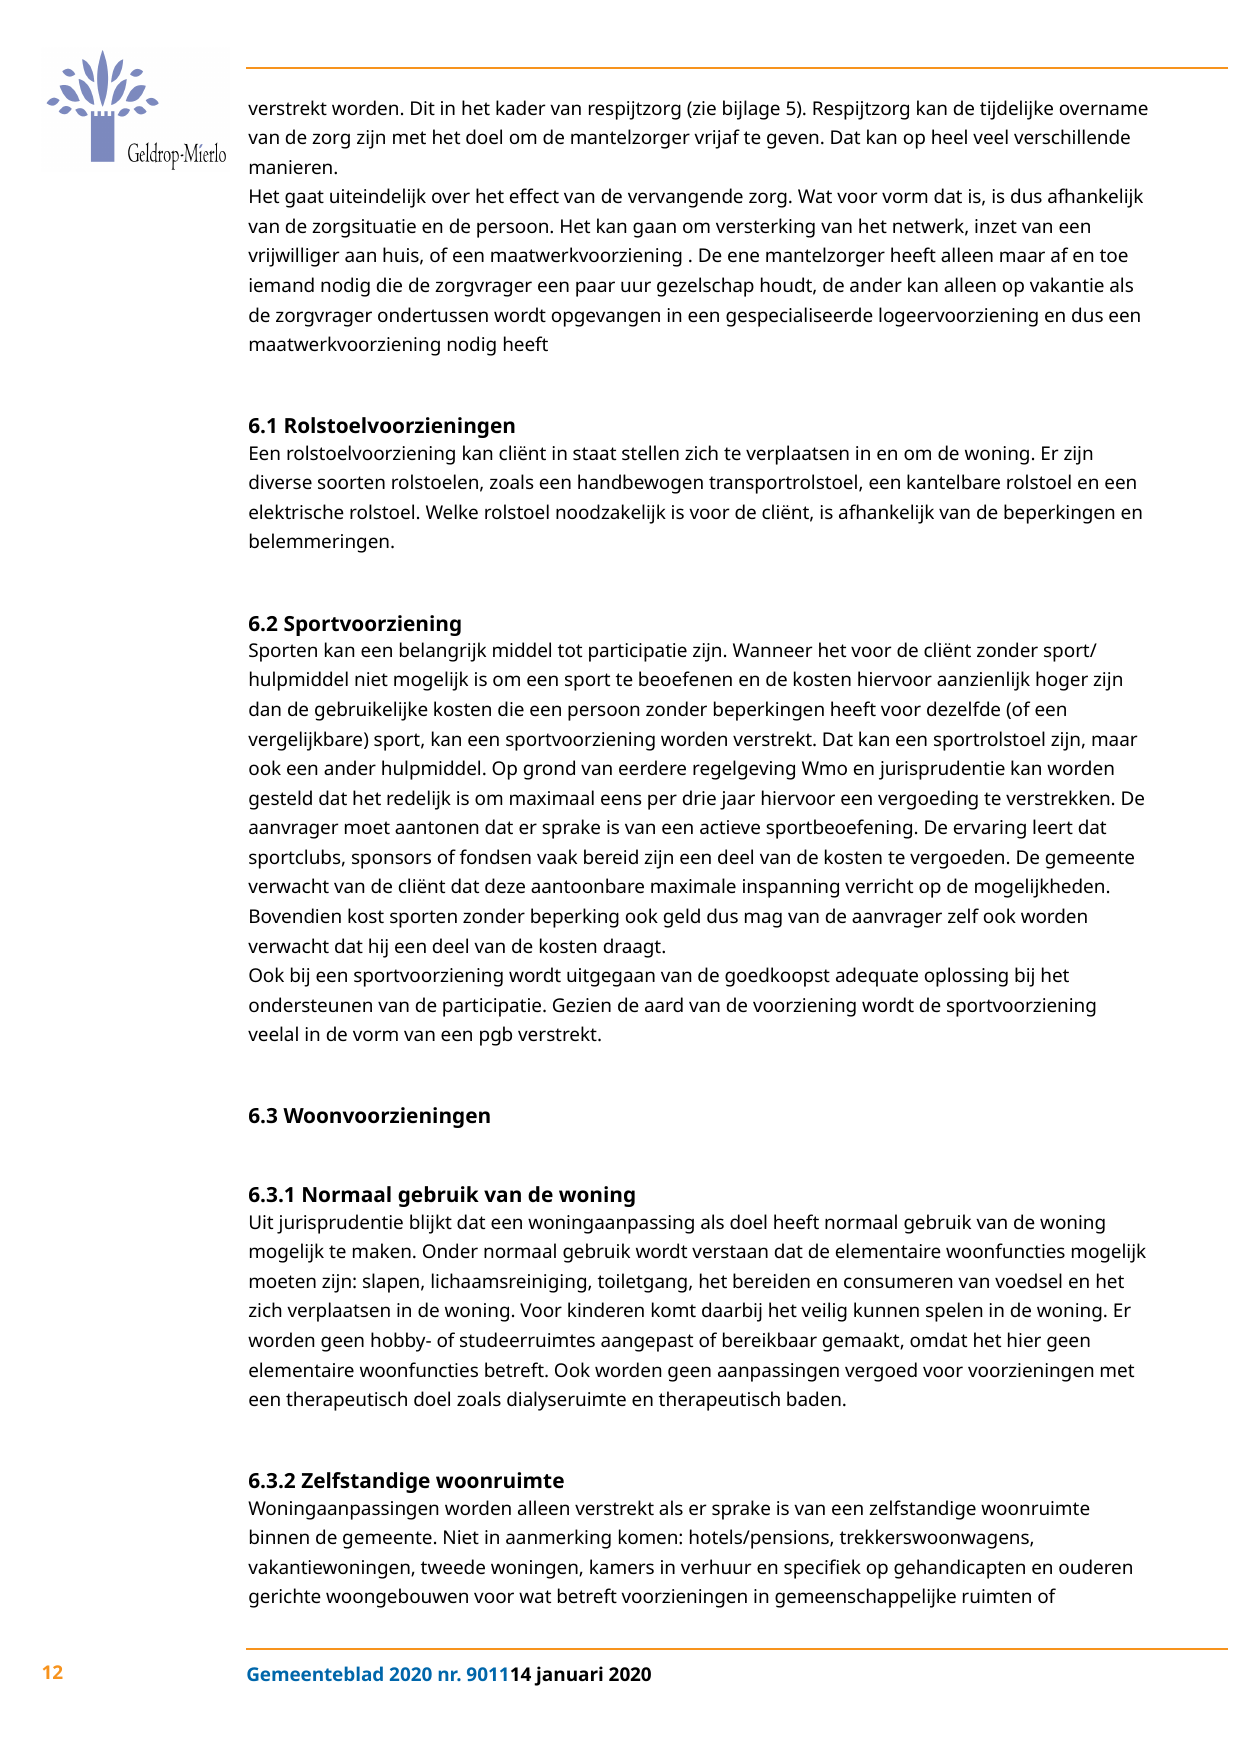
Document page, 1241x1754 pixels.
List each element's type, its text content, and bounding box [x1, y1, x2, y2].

text Het gaat uiteindelijk over het effect van de vervangende zorg. Wat voor vorm dat is, is dus afhankelijk van de zorgsituatie en de persoon. Het kan gaan om versterking van het netwerk, inzet van een vrijwilliger aan huis, of een maatwerkvoorziening . De ene mantelzorger heeft alleen maar af en toe iemand nodig die de zorgvrager een paar uur gezelschap houdt, de ander kan alleen op vakantie als de zorgvrager ondertussen wordt opgevangen in een gespecialiseerde logeervoorziening en dus een maatwerkvoorziening nodig heeft [248, 183, 1152, 357]
text Ook bij een sportvoorziening wordt uitgegaan van de goedkoopst adequate oplossing bij het ondersteunen van de participatie. Gezien de aard van de voorziening wordt de sportvoorziening veelal in de vorm van een pgb verstrekt. [248, 962, 1152, 1047]
text 6.3.2 Zelfstandige woonruimte [248, 1466, 1152, 1495]
text 6.1 Rolstoelvoorzieningen [248, 411, 1152, 440]
text Uit jurisprudentie blijkt dat een woningaanpassing als doel heeft normaal gebruik van de woning mogelijk te maken. Onder normaal gebruik wordt verstaan dat de elementaire woonfuncties mogelijk moeten zijn: slapen, lichaamsreiniging, toiletgang, het bereiden en consumeren van voedsel en het zich verplaatsen in de woning. Voor kinderen komt daarbij het veilig kunnen spelen in de woning. Er worden geen hobby- of studeerruimtes aangepast of bereikbaar gemaakt, omdat het hier geen elementaire woonfuncties betreft. Ook worden geen aanpassingen vergoed voor voorzieningen met een therapeutisch doel zoals dialyseruimte en therapeutisch baden. [248, 1209, 1152, 1412]
text Woningaanpassingen worden alleen verstrekt als er sprake is van een zelfstandige woonruimte binnen de gemeente. Niet in aanmerking komen: hotels/pensions, trekkerswoonwagens, vakantiewoningen, tweede woningen, kamers in verhuur en specifiek op gehandicapten en ouderen gerichte woongebouwen voor wat betreft voorzieningen in gemeenschappelijke ruimten of [248, 1495, 1152, 1609]
text Een rolstoelvoorziening kan cliënt in staat stellen zich te verplaatsen in en om de woning. Er zijn diverse soorten rolstoelen, zoals een handbewogen transportrolstoel, een kantelbare rolstoel en een elektrische rolstoel. Welke rolstoel noodzakelijk is voor de cliënt, is afhankelijk van de beperkingen en belemmeringen. [248, 440, 1152, 554]
picture [41, 47, 231, 172]
text verstrekt worden. Dit in het kader van respijtzorg (zie bijlage 5). Respijtzorg kan de tijdelijke overname van de zorg zijn met het doel om de mantelzorger vrijaf te geven. Dat kan op heel veel verschillende manieren. [248, 95, 1152, 180]
text 6.2 Sportvoorziening [248, 609, 1152, 637]
text 6.3 Woonvoorzieningen [248, 1102, 1152, 1130]
text Sporten kan een belangrijk middel tot participatie zijn. Wanneer het voor de cliënt zonder sport/ hulpmiddel niet mogelijk is om een sport te beoefenen en de kosten hiervoor aanzienlijk hoger zijn dan de gebruikelijke kosten die een persoon zonder beperkingen heeft voor dezelfde (of een vergelijkbare) sport, kan een sportvoorziening worden verstrekt. Dat kan een sportrolstoel zijn, maar ook een ander hulpmiddel. Op grond van eerdere regelgeving Wmo en jurisprudentie kan worden gesteld dat het redelijk is om maximaal eens per drie jaar hiervoor een vergoeding te verstrekken. De aanvrager moet aantonen dat er sprake is van een actieve sportbeoefening. De ervaring leert dat sportclubs, sponsors of fondsen vaak bereid zijn een deel van de kosten te vergoeden. De gemeente verwacht van de cliënt dat deze aantoonbare maximale inspanning verricht op de mogelijkheden. Bovendien kost sporten zonder beperking ook geld dus mag van de aanvrager zelf ook worden verwacht dat hij een deel van de kosten draagt. [248, 637, 1152, 959]
text 6.3.1 Normaal gebruik van de woning [248, 1181, 1152, 1209]
